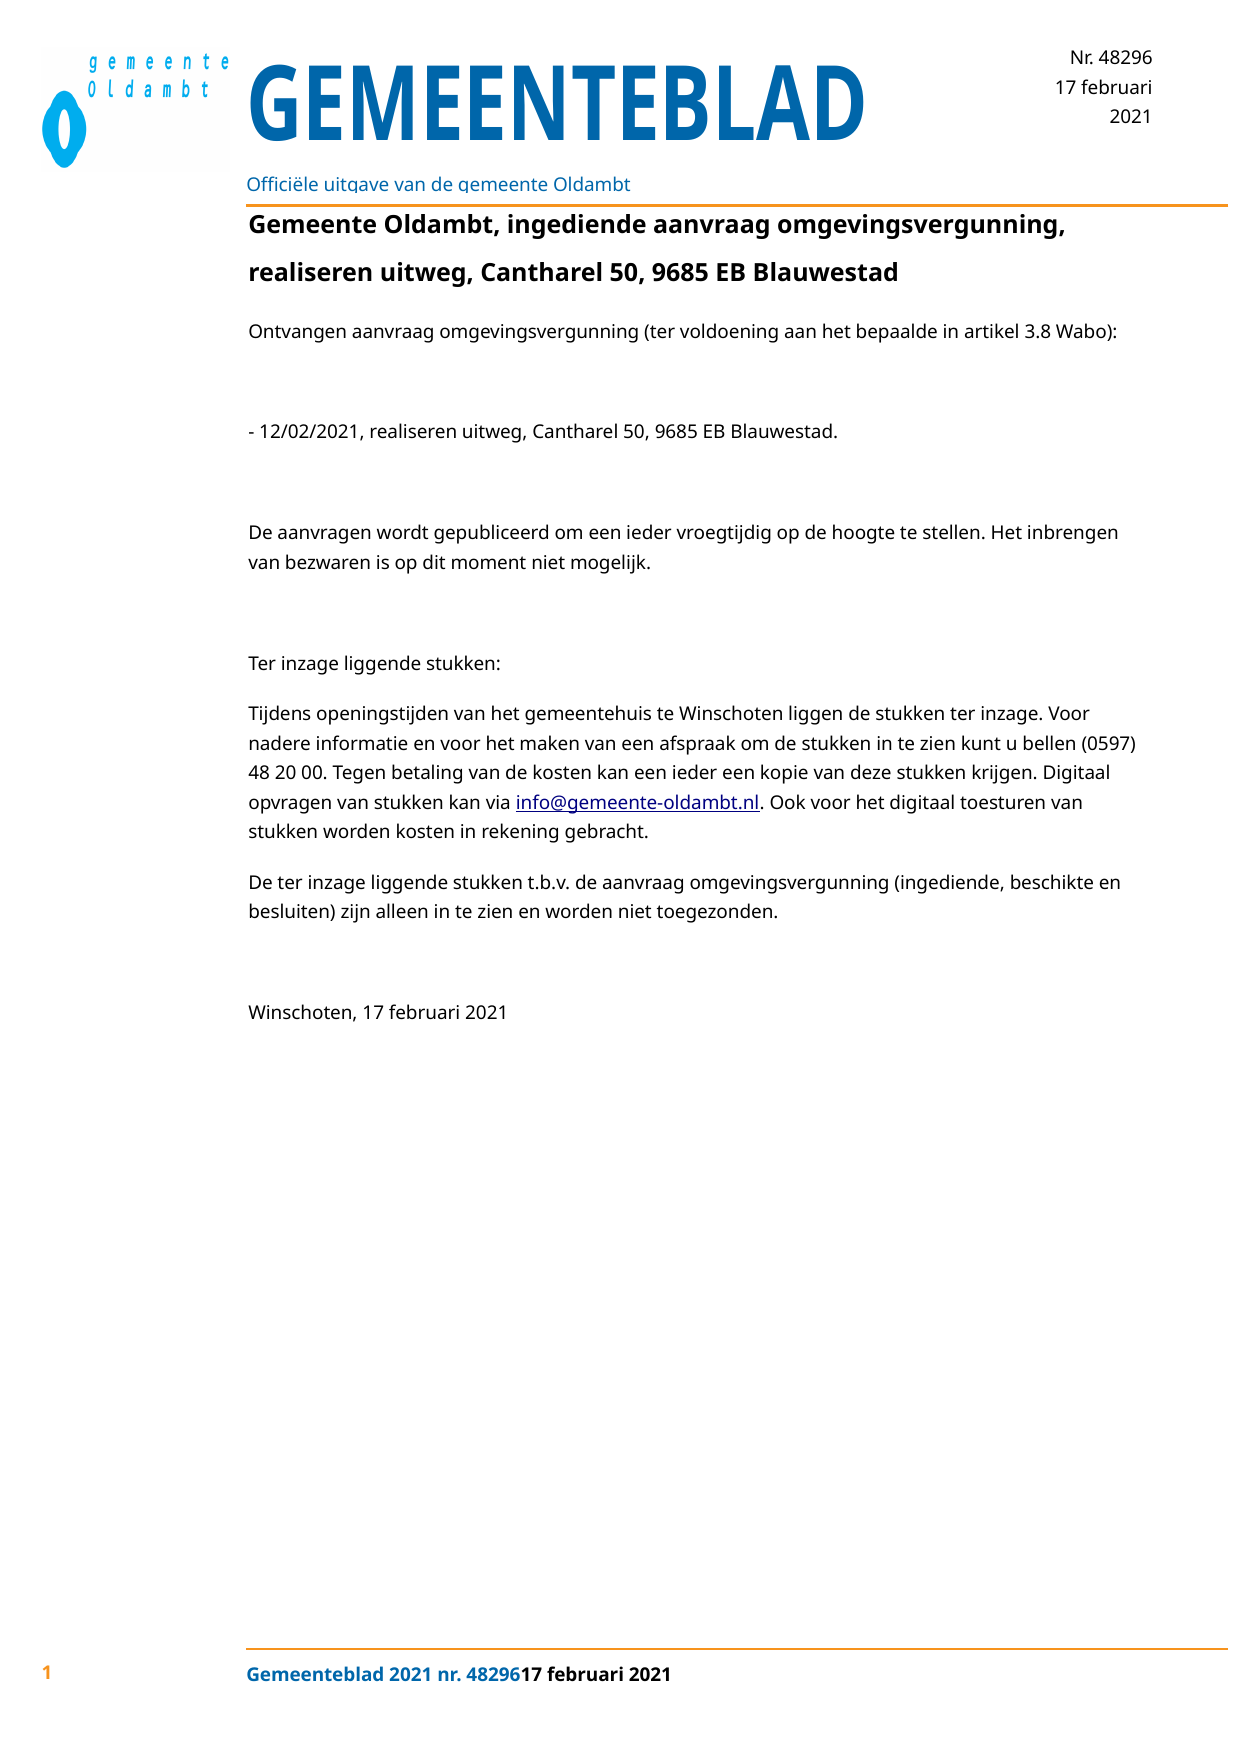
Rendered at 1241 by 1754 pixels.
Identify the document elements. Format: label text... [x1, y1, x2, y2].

text Ter inzage liggende stukken: [248, 650, 1152, 676]
text Gemeente Oldambt, ingediende aanvraag omgevingsvergunning, realiseren uitweg, Cantharel 50, 9685 EB Blauwestad [248, 207, 1152, 288]
text De ter inzage liggende stukken t.b.v. de aanvraag omgevingsvergunning (ingediende, beschikte en besluiten) zijn alleen in te zien en worden niet toegezonden. [248, 869, 1152, 924]
text - 12/02/2021, realiseren uitweg, Cantharel 50, 9685 EB Blauwestad. [248, 419, 1152, 444]
text Winschoten, 17 februari 2021 [248, 999, 1152, 1025]
text De aanvragen wordt gepubliceerd om een ieder vroegtijdig op de hoogte te stellen. Het inbrengen van bezwaren is op dit moment niet mogelijk. [248, 519, 1152, 575]
text Tijdens openingstijden van het gemeentehuis te Winschoten liggen de stukken ter inzage. Voor nadere informatie en voor het maken van een afspraak om de stukken in te zien kunt u bellen (0597) 48 20 00. Tegen betaling van de kosten kan een ieder een kopie van deze stukken krijgen. Digitaal opvragen van stukken kan via info@gemeente-oldambt.nl. Ook voor het digitaal toesturen van stukken worden kosten in rekening gebracht. [248, 700, 1152, 844]
picture [41, 47, 231, 172]
text Ontvangen aanvraag omgevingsvergunning (ter voldoening aan het bepaalde in artikel 3.8 Wabo): [248, 318, 1152, 344]
